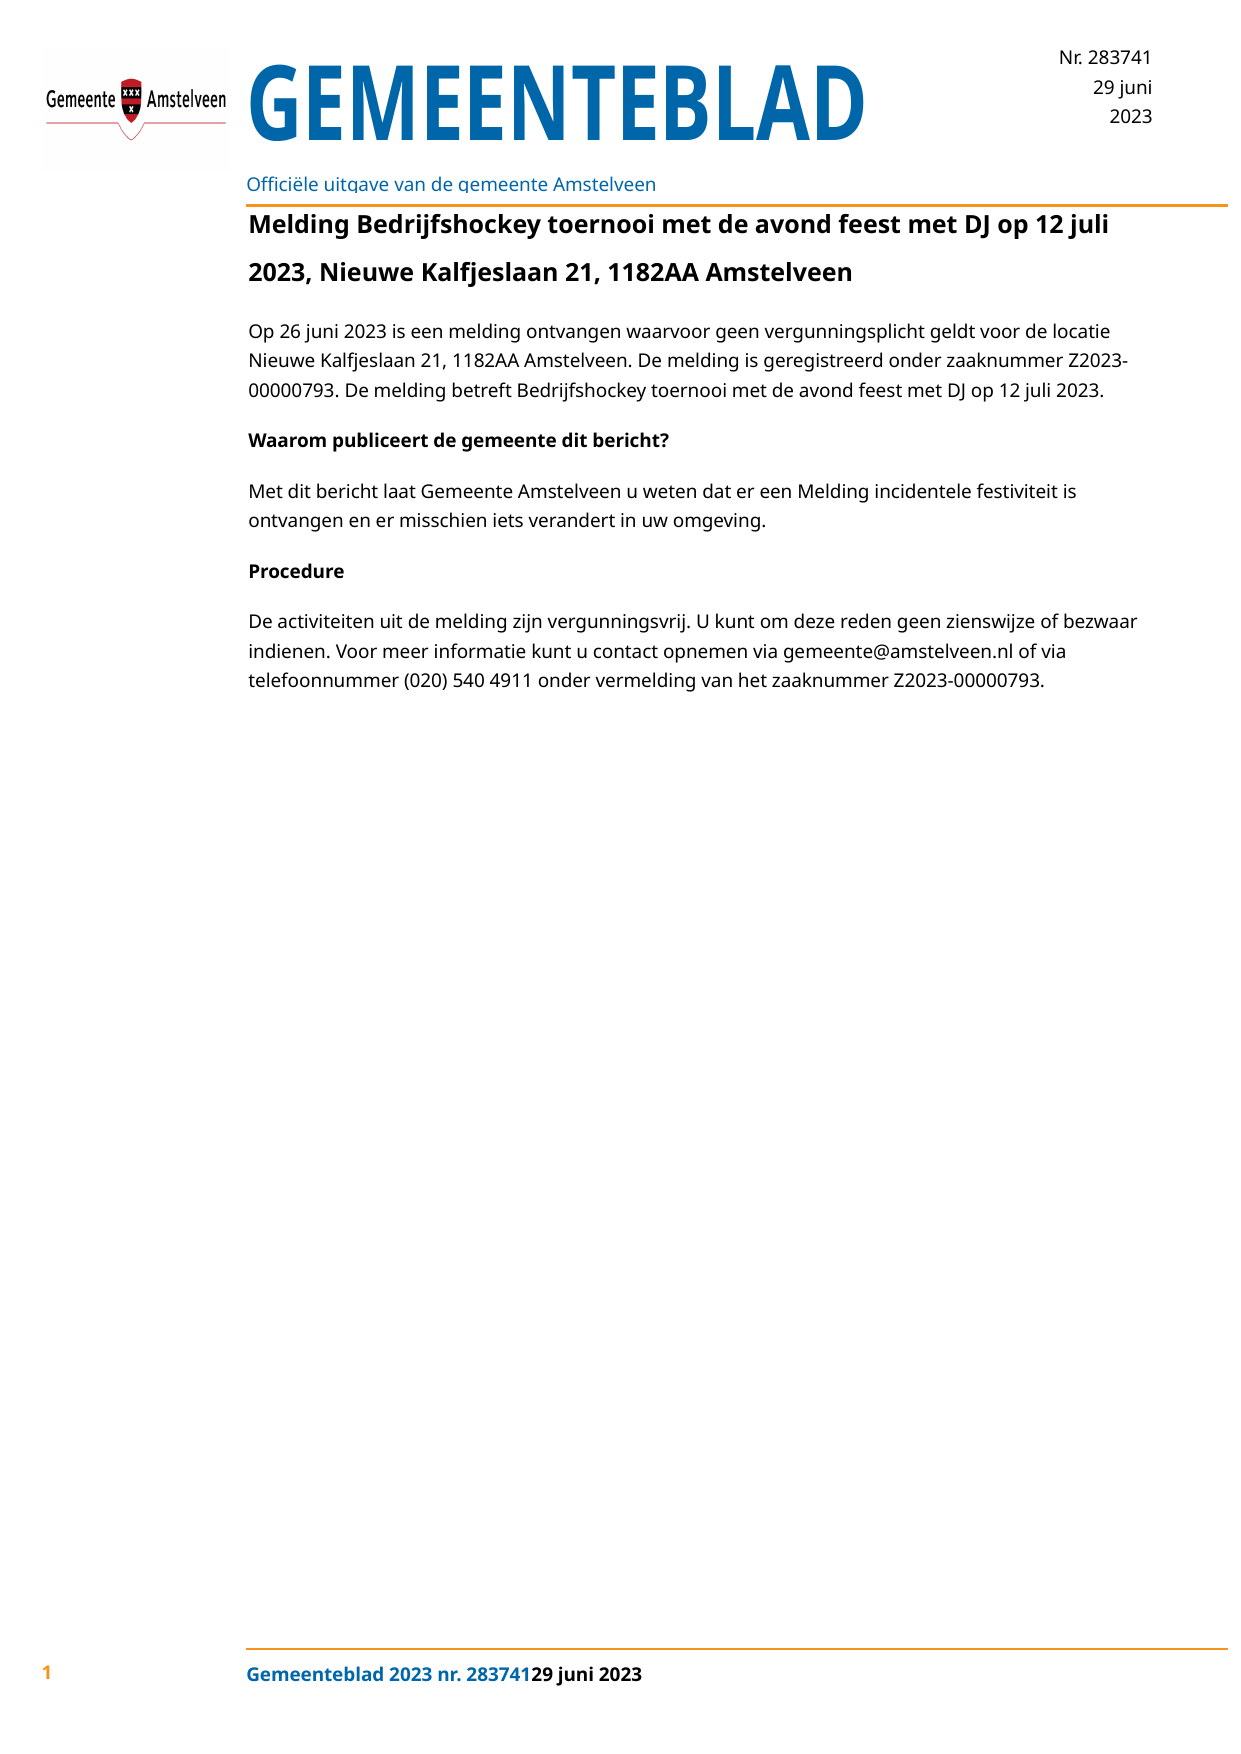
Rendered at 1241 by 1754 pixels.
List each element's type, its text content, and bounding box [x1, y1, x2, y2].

text Waarom publiceert de gemeente dit bericht? [248, 427, 1152, 453]
text Met dit bericht laat Gemeente Amstelveen u weten dat er een Melding incidentele festiviteit is ontvangen en er misschien iets verandert in uw omgeving. [248, 478, 1152, 533]
text Melding Bedrijfshockey toernooi met de avond feest met DJ op 12 juli 2023, Nieuwe Kalfjeslaan 21, 1182AA Amstelveen [248, 207, 1152, 288]
text Op 26 juni 2023 is een melding ontvangen waarvoor geen vergunningsplicht geldt voor de locatie Nieuwe Kalfjeslaan 21, 1182AA Amstelveen. De melding is geregistreerd onder zaaknummer Z2023-00000793. De melding betreft Bedrijfshockey toernooi met de avond feest met DJ op 12 juli 2023. [248, 318, 1152, 403]
text Procedure [248, 558, 1152, 584]
picture [41, 47, 231, 172]
text De activiteiten uit de melding zijn vergunningsvrij. U kunt om deze reden geen zienswijze of bezwaar indienen. Voor meer informatie kunt u contact opnemen via gemeente@amstelveen.nl of via telefoonnummer (020) 540 4911 onder vermelding van het zaaknummer Z2023-00000793. [248, 608, 1152, 693]
